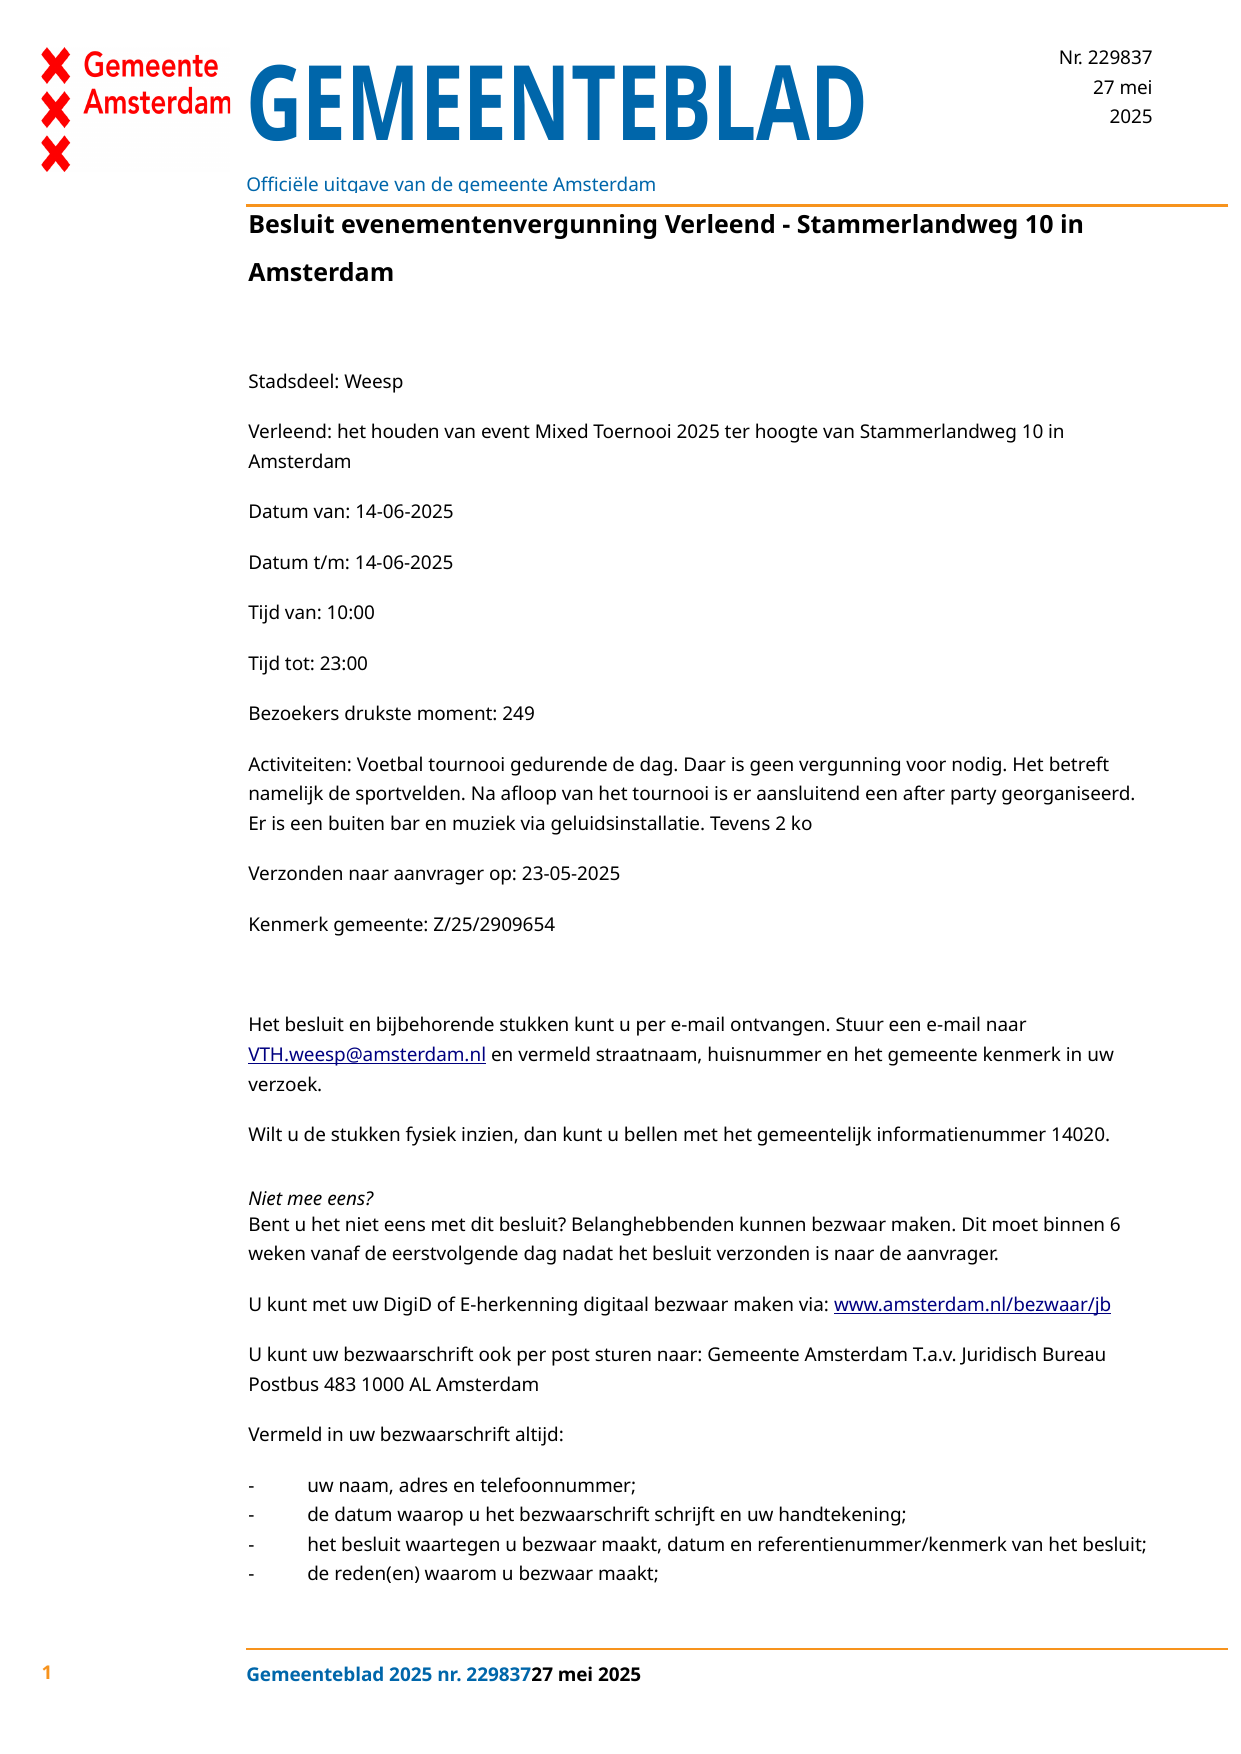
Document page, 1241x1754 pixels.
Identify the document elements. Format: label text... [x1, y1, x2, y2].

text Bent u het niet eens met dit besluit? Belanghebbenden kunnen bezwaar maken. Dit moet binnen 6 weken vanaf de eerstvolgende dag nadat het besluit verzonden is naar de aanvrager. [248, 1211, 1152, 1266]
text Besluit evenementenvergunning Verleend - Stammerlandweg 10 in Amsterdam [248, 207, 1152, 288]
text Niet mee eens? [248, 1185, 1152, 1211]
text U kunt met uw DigiD of E-herkenning digitaal bezwaar maken via: www.amsterdam.nl/bezwaar/jb [248, 1291, 1152, 1317]
text Tijd tot: 23:00 [248, 650, 1152, 676]
list uw naam, adres en telefoonnummer; [248, 1472, 1152, 1497]
text Wilt u de stukken fysiek inzien, dan kunt u bellen met het gemeentelijk informatienummer 14020. [248, 1121, 1152, 1147]
list de datum waarop u het bezwaarschrift schrijft en uw handtekening; [248, 1501, 1152, 1527]
picture [41, 47, 231, 172]
text Verleend: het houden van event Mixed Toernooi 2025 ter hoogte van Stammerlandweg 10 in Amsterdam [248, 419, 1152, 474]
text Stadsdeel: Weesp [248, 368, 1152, 394]
text Datum van: 14-06-2025 [248, 499, 1152, 524]
text Kenmerk gemeente: Z/25/2909654 [248, 911, 1152, 937]
text Het besluit en bijbehorende stukken kunt u per e-mail ontvangen. Stuur een e-mail naar VTH.weesp@amsterdam.nl en vermeld straatnaam, huisnummer en het gemeente kenmerk in uw verzoek. [248, 1012, 1152, 1097]
text Datum t/m: 14-06-2025 [248, 549, 1152, 575]
text U kunt uw bezwaarschrift ook per post sturen naar: Gemeente Amsterdam T.a.v. Juridisch Bureau Postbus 483 1000 AL Amsterdam [248, 1341, 1152, 1397]
text Vermeld in uw bezwaarschrift altijd: [248, 1421, 1152, 1447]
text Bezoekers drukste moment: 249 [248, 700, 1152, 726]
text Tijd van: 10:00 [248, 599, 1152, 625]
text Activiteiten: Voetbal tournooi gedurende de dag. Daar is geen vergunning voor nodig. Het betreft namelijk de sportvelden. Na afloop van het tournooi is er aansluitend een after party georganiseerd. Er is een buiten bar en muziek via geluidsinstallatie. Tevens 2 ko [248, 751, 1152, 836]
list de reden(en) waarom u bezwaar maakt; [248, 1561, 1152, 1586]
list het besluit waartegen u bezwaar maakt, datum en referentienummer/kenmerk van het besluit; [248, 1531, 1152, 1557]
text Verzonden naar aanvrager op: 23-05-2025 [248, 860, 1152, 886]
